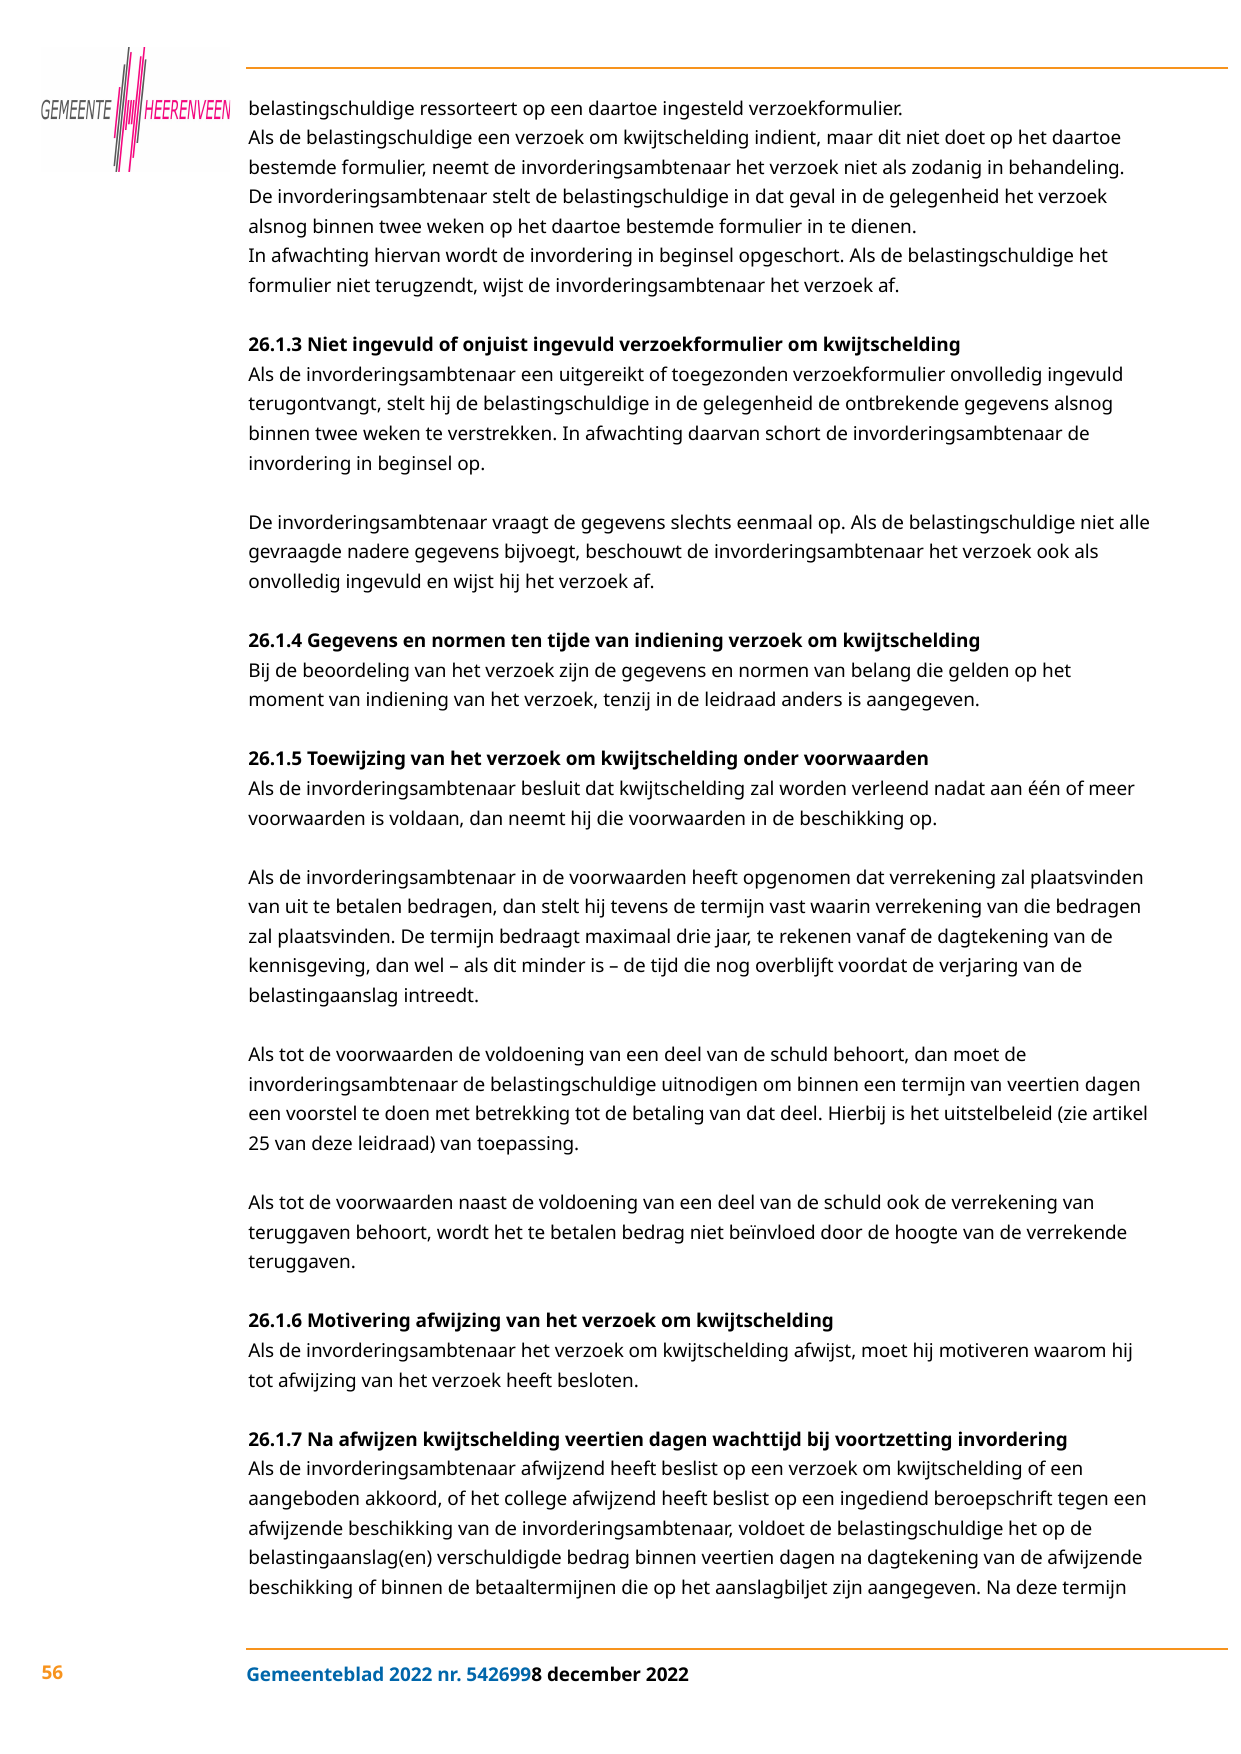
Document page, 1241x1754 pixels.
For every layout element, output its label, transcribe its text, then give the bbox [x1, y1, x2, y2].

picture [41, 47, 231, 172]
text Als de invorderingsambtenaar besluit dat kwijtschelding zal worden verleend nadat aan één of meer voorwaarden is voldaan, dan neemt hij die voorwaarden in de beschikking op. [248, 775, 1152, 831]
text Als de invorderingsambtenaar afwijzend heeft beslist op een verzoek om kwijtschelding of een aangeboden akkoord, of het college afwijzend heeft beslist op een ingediend beroepschrift tegen een afwijzende beschikking van de invorderingsambtenaar, voldoet de belastingschuldige het op de belastingaanslag(en) verschuldigde bedrag binnen veertien dagen na dagtekening van de afwijzende beschikking of binnen de betaaltermijnen die op het aanslagbiljet zijn aangegeven. Na deze termijn [248, 1456, 1152, 1600]
text Bij de beoordeling van het verzoek zijn de gegevens en normen van belang die gelden op het moment van indiening van het verzoek, tenzij in de leidraad anders is aangegeven. [248, 657, 1152, 712]
text Als de belastingschuldige een verzoek om kwijtschelding indient, maar dit niet doet op het daartoe bestemde formulier, neemt de invorderingsambtenaar het verzoek niet als zodanig in behandeling. De invorderingsambtenaar stelt de belastingschuldige in dat geval in de gelegenheid het verzoek alsnog binnen twee weken op het daartoe bestemde formulier in te dienen. [248, 124, 1152, 239]
text Als de invorderingsambtenaar het verzoek om kwijtschelding afwijst, moet hij motiveren waarom hij tot afwijzing van het verzoek heeft besloten. [248, 1337, 1152, 1393]
text Als tot de voorwaarden de voldoening van een deel van de schuld behoort, dan moet de invorderingsambtenaar de belastingschuldige uitnodigen om binnen een termijn van veertien dagen een voorstel te doen met betrekking tot de betaling van dat deel. Hierbij is het uitstelbeleid (zie artikel 25 van deze leidraad) van toepassing. [248, 1041, 1152, 1156]
text Als de invorderingsambtenaar in de voorwaarden heeft opgenomen dat verrekening zal plaatsvinden van uit te betalen bedragen, dan stelt hij tevens de termijn vast waarin verrekening van die bedragen zal plaatsvinden. De termijn bedraagt maximaal drie jaar, te rekenen vanaf de dagtekening van de kennisgeving, dan wel – als dit minder is – de tijd die nog overblijft voordat de verjaring van de belastingaanslag intreedt. [248, 864, 1152, 1008]
text In afwachting hiervan wordt de invordering in beginsel opgeschort. Als de belastingschuldige het formulier niet terugzendt, wijst de invorderingsambtenaar het verzoek af. [248, 243, 1152, 298]
text 26.1.3 Niet ingevuld of onjuist ingevuld verzoekformulier om kwijtschelding [248, 331, 1152, 357]
text De invorderingsambtenaar vraagt de gegevens slechts eenmaal op. Als de belastingschuldige niet alle gevraagde nadere gegevens bijvoegt, beschouwt de invorderingsambtenaar het verzoek ook als onvolledig ingevuld en wijst hij het verzoek af. [248, 509, 1152, 594]
text Als tot de voorwaarden naast de voldoening van een deel van de schuld ook de verrekening van teruggaven behoort, wordt het te betalen bedrag niet beïnvloed door de hoogte van de verrekende teruggaven. [248, 1189, 1152, 1274]
text 26.1.6 Motivering afwijzing van het verzoek om kwijtschelding [248, 1308, 1152, 1333]
text 26.1.4 Gegevens en normen ten tijde van indiening verzoek om kwijtschelding [248, 627, 1152, 653]
text 26.1.7 Na afwijzen kwijtschelding veertien dagen wachttijd bij voortzetting invordering [248, 1426, 1152, 1452]
text belastingschuldige ressorteert op een daartoe ingesteld verzoekformulier. [248, 95, 1152, 121]
text 26.1.5 Toewijzing van het verzoek om kwijtschelding onder voorwaarden [248, 746, 1152, 771]
text Als de invorderingsambtenaar een uitgereikt of toegezonden verzoekformulier onvolledig ingevuld terugontvangt, stelt hij de belastingschuldige in de gelegenheid de ontbrekende gegevens alsnog binnen twee weken te verstrekken. In afwachting daarvan schort de invorderingsambtenaar de invordering in beginsel op. [248, 361, 1152, 476]
